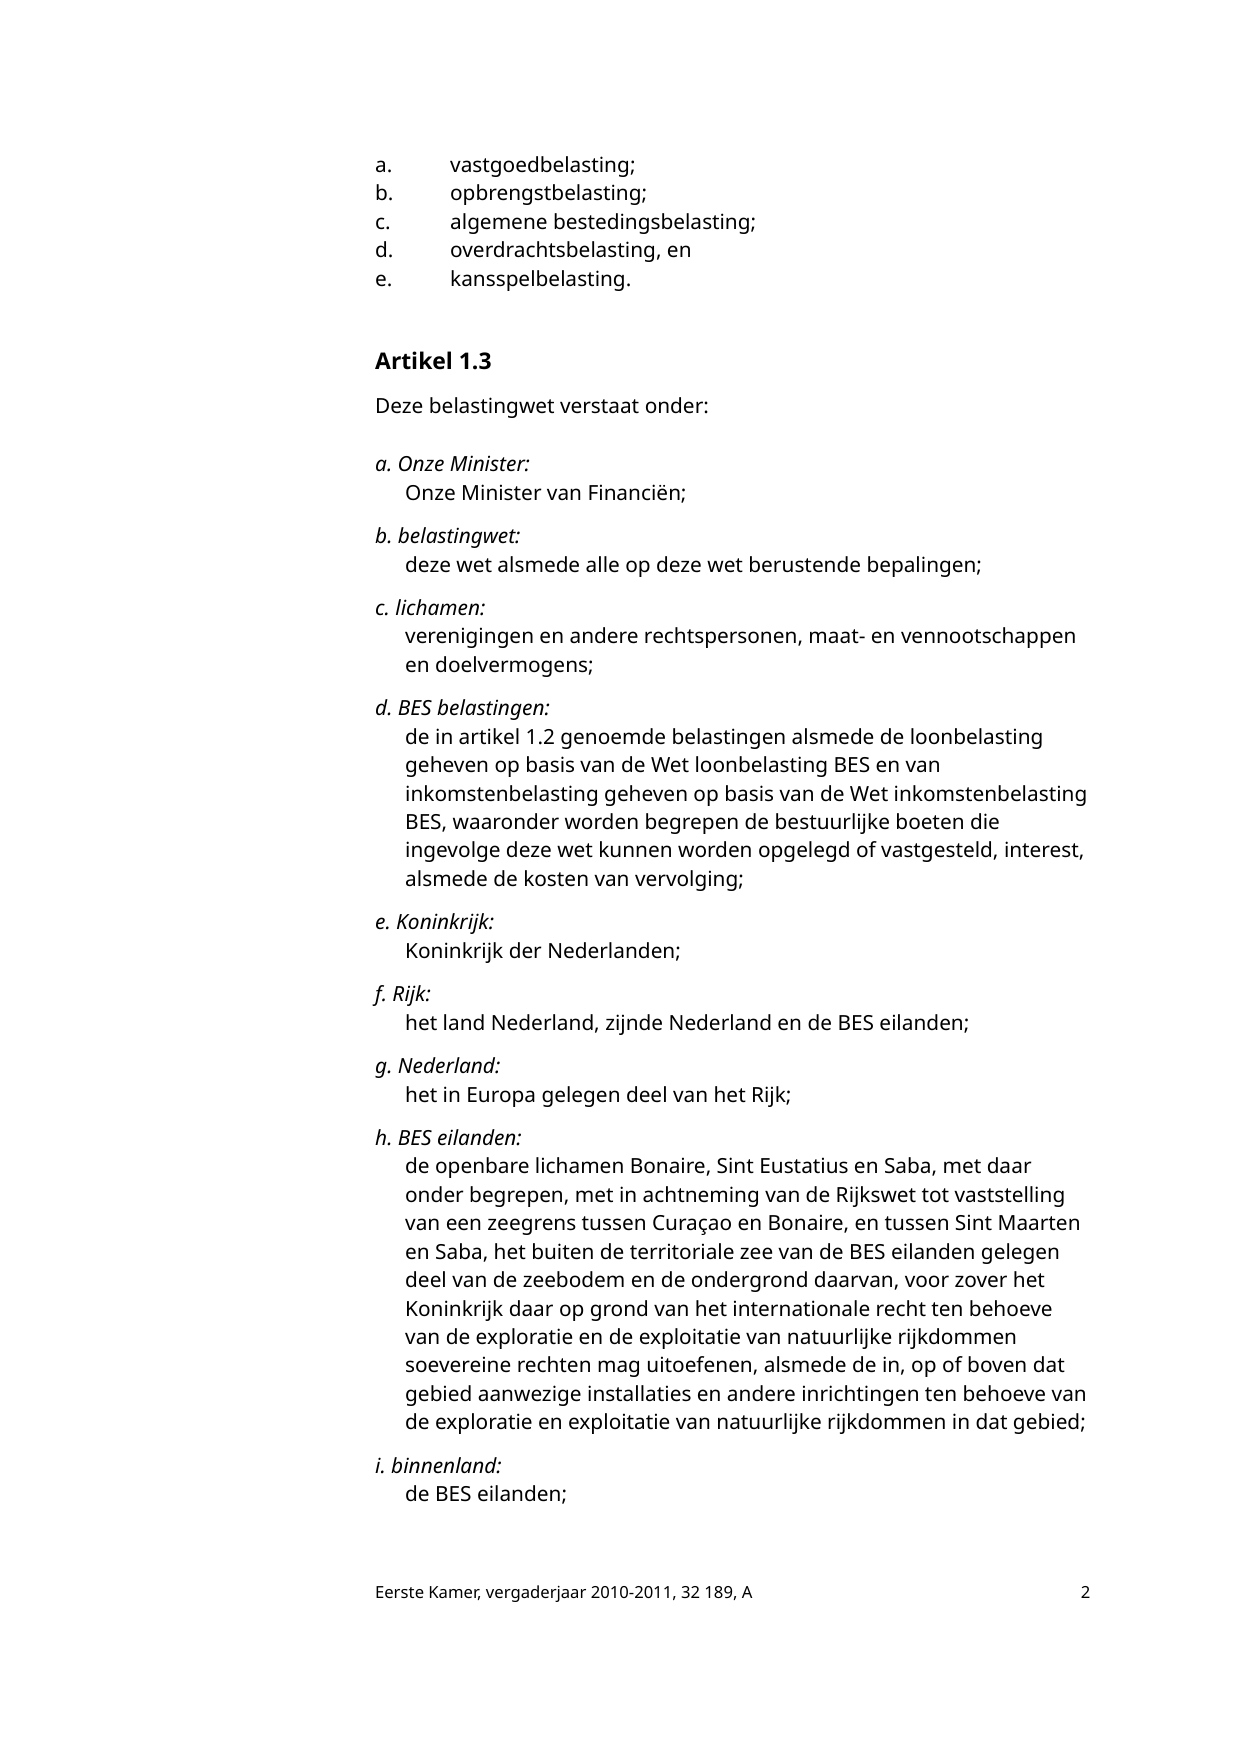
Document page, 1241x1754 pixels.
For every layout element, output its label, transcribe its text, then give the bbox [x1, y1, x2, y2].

text i. binnenland: [375, 1451, 1090, 1479]
text het in Europa gelegen deel van het Rijk; [405, 1080, 1090, 1108]
text e. Koninkrijk: [375, 907, 1090, 936]
text Koninkrijk der Nederlanden; [405, 936, 1090, 964]
list kansspelbelasting. [375, 264, 1090, 292]
text a. Onze Minister: [375, 449, 1090, 478]
text Deze belastingwet verstaat onder: [375, 391, 1090, 419]
text h. BES eilanden: [375, 1123, 1090, 1152]
text verenigingen en andere rechtspersonen, maat- en vennootschappen en doelvermogens; [405, 622, 1090, 678]
text f. Rijk: [375, 979, 1090, 1008]
text deze wet alsmede alle op deze wet berustende bepalingen; [405, 550, 1090, 578]
text het land Nederland, zijnde Nederland en de BES eilanden; [405, 1008, 1090, 1036]
list algemene bestedingsbelasting; [375, 207, 1090, 235]
list overdrachtsbelasting, en [375, 235, 1090, 264]
text Onze Minister van Financiën; [405, 478, 1090, 506]
text d. BES belastingen: [375, 693, 1090, 722]
text c. lichamen: [375, 593, 1090, 622]
subtitle Artikel 1.3 [375, 345, 1090, 376]
list vastgoedbelasting; [375, 150, 1090, 178]
text g. Nederland: [375, 1051, 1090, 1080]
text b. belastingwet: [375, 521, 1090, 550]
text de BES eilanden; [405, 1479, 1090, 1508]
text de openbare lichamen Bonaire, Sint Eustatius en Saba, met daar onder begrepen, met in achtneming van de Rijkswet tot vaststelling van een zeegrens tussen Curaçao en Bonaire, en tussen Sint Maarten en Saba, het buiten de territoriale zee van de BES eilanden gelegen deel van de zeebodem en de ondergrond daarvan, voor zover het Koninkrijk daar op grond van het internationale recht ten behoeve van de exploratie en de exploitatie van natuurlijke rijkdommen soevereine rechten mag uitoefenen, alsmede de in, op of boven dat gebied aanwezige installaties en andere inrichtingen ten behoeve van de exploratie en exploitatie van natuurlijke rijkdommen in dat gebied; [405, 1152, 1090, 1436]
list opbrengstbelasting; [375, 178, 1090, 207]
text de in artikel 1.2 genoemde belastingen alsmede de loonbelasting geheven op basis van de Wet loonbelasting BES en van inkomstenbelasting geheven op basis van de Wet inkomstenbelasting BES, waaronder worden begrepen de bestuurlijke boeten die ingevolge deze wet kunnen worden opgelegd of vastgesteld, interest, alsmede de kosten van vervolging; [405, 722, 1090, 892]
